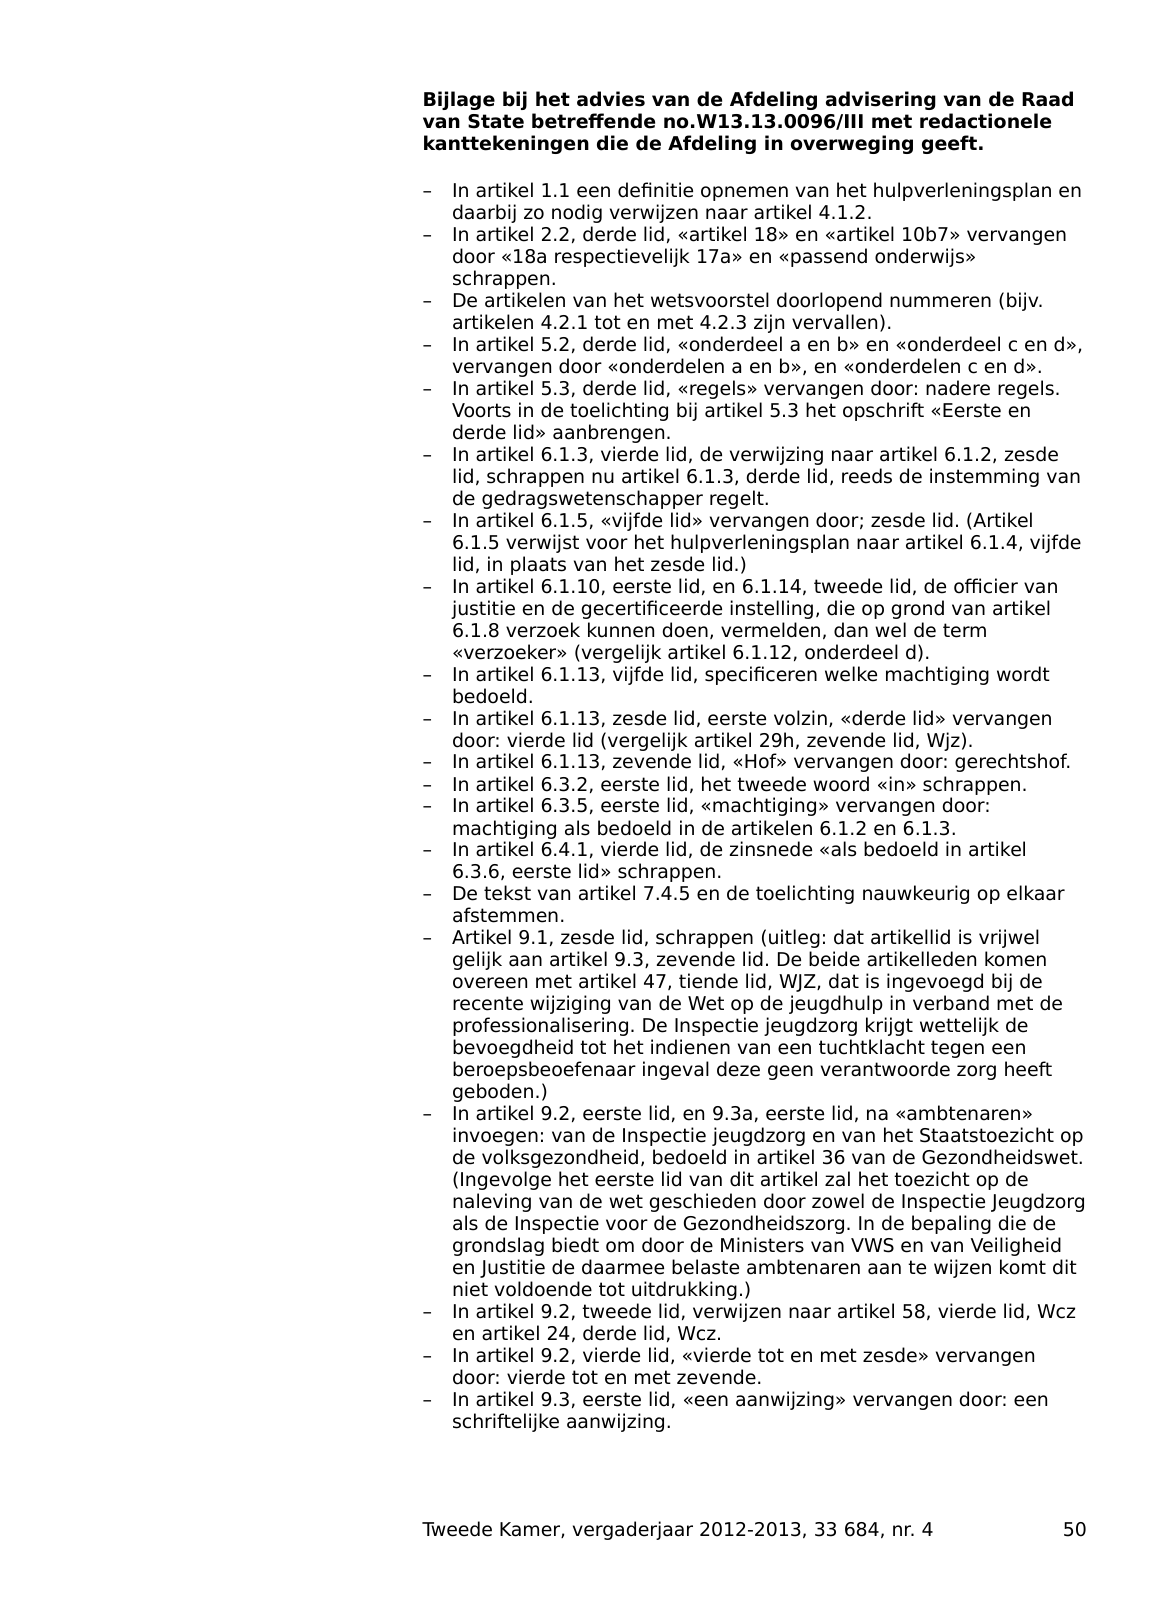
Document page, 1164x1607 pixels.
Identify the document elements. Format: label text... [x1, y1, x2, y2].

text – In artikel 6.1.10, eerste lid, en 6.1.14, tweede lid, de officier van justitie en de gecertificeerde instelling, die op grond van artikel 6.1.8 verzoek kunnen doen, vermelden, dan wel de term «verzoeker» (vergelijk artikel 6.1.12, onderdeel d). [422, 576, 1087, 663]
text – De tekst van artikel 7.4.5 en de toelichting nauwkeurig op elkaar afstemmen. [422, 883, 1087, 927]
text – In artikel 9.3, eerste lid, «een aanwijzing» vervangen door: een schriftelijke aanwijzing. [422, 1389, 1087, 1433]
text – In artikel 5.3, derde lid, «regels» vervangen door: nadere regels. Voorts in de toelichting bij artikel 5.3 het opschrift «Eerste en derde lid» aanbrengen. [422, 378, 1087, 444]
text – In artikel 9.2, tweede lid, verwijzen naar artikel 58, vierde lid, Wcz en artikel 24, derde lid, Wcz. [422, 1301, 1087, 1345]
subtitle Bijlage bij het advies van de Afdeling advisering van de Raad van State betreffende no.W13.13.0096/III met redactionele kanttekeningen die de Afdeling in overweging geeft. [77, 89, 1087, 155]
text – In artikel 6.4.1, vierde lid, de zinsnede «als bedoeld in artikel 6.3.6, eerste lid» schrappen. [422, 839, 1087, 883]
text – In artikel 2.2, derde lid, «artikel 18» en «artikel 10b7» vervangen door «18a respectievelijk 17a» en «passend onderwijs» schrappen. [422, 224, 1087, 290]
text – In artikel 6.3.2, eerste lid, het tweede woord «in» schrappen. [422, 773, 1087, 795]
text – De artikelen van het wetsvoorstel doorlopend nummeren (bijv. artikelen 4.2.1 tot en met 4.2.3 zijn vervallen). [422, 290, 1087, 334]
text – In artikel 1.1 een definitie opnemen van het hulpverleningsplan en daarbij zo nodig verwijzen naar artikel 4.1.2. [422, 180, 1087, 224]
text – In artikel 6.1.5, «vijfde lid» vervangen door; zesde lid. (Artikel 6.1.5 verwijst voor het hulpverleningsplan naar artikel 6.1.4, vijfde lid, in plaats van het zesde lid.) [422, 510, 1087, 576]
text – In artikel 6.1.13, zevende lid, «Hof» vervangen door: gerechtshof. [422, 751, 1087, 773]
text – Artikel 9.1, zesde lid, schrappen (uitleg: dat artikellid is vrijwel gelijk aan artikel 9.3, zevende lid. De beide artikelleden komen overeen met artikel 47, tiende lid, WJZ, dat is ingevoegd bij de recente wijziging van de Wet op de jeugdhulp in verband met de professionalisering. De Inspectie jeugdzorg krijgt wettelijk de bevoegdheid tot het indienen van een tuchtklacht tegen een beroepsbeoefenaar ingeval deze geen verantwoorde zorg heeft geboden.) [422, 927, 1087, 1103]
text – In artikel 9.2, eerste lid, en 9.3a, eerste lid, na «ambtenaren» invoegen: van de Inspectie jeugdzorg en van het Staatstoezicht op de volksgezondheid, bedoeld in artikel 36 van de Gezondheidswet. (Ingevolge het eerste lid van dit artikel zal het toezicht op de naleving van de wet geschieden door zowel de Inspectie Jeugdzorg als de Inspectie voor de Gezondheidszorg. In de bepaling die de grondslag biedt om door de Ministers van VWS en van Veiligheid en Justitie de daarmee belaste ambtenaren aan te wijzen komt dit niet voldoende tot uitdrukking.) [422, 1103, 1087, 1301]
text – In artikel 6.3.5, eerste lid, «machtiging» vervangen door: machtiging als bedoeld in de artikelen 6.1.2 en 6.1.3. [422, 795, 1087, 839]
text – In artikel 6.1.13, zesde lid, eerste volzin, «derde lid» vervangen door: vierde lid (vergelijk artikel 29h, zevende lid, Wjz). [422, 707, 1087, 751]
text – In artikel 6.1.3, vierde lid, de verwijzing naar artikel 6.1.2, zesde lid, schrappen nu artikel 6.1.3, derde lid, reeds de instemming van de gedragswetenschapper regelt. [422, 444, 1087, 510]
text – In artikel 6.1.13, vijfde lid, specificeren welke machtiging wordt bedoeld. [422, 663, 1087, 707]
text – In artikel 5.2, derde lid, «onderdeel a en b» en «onderdeel c en d», vervangen door «onderdelen a en b», en «onderdelen c en d». [422, 334, 1087, 378]
text – In artikel 9.2, vierde lid, «vierde tot en met zesde» vervangen door: vierde tot en met zevende. [422, 1345, 1087, 1389]
